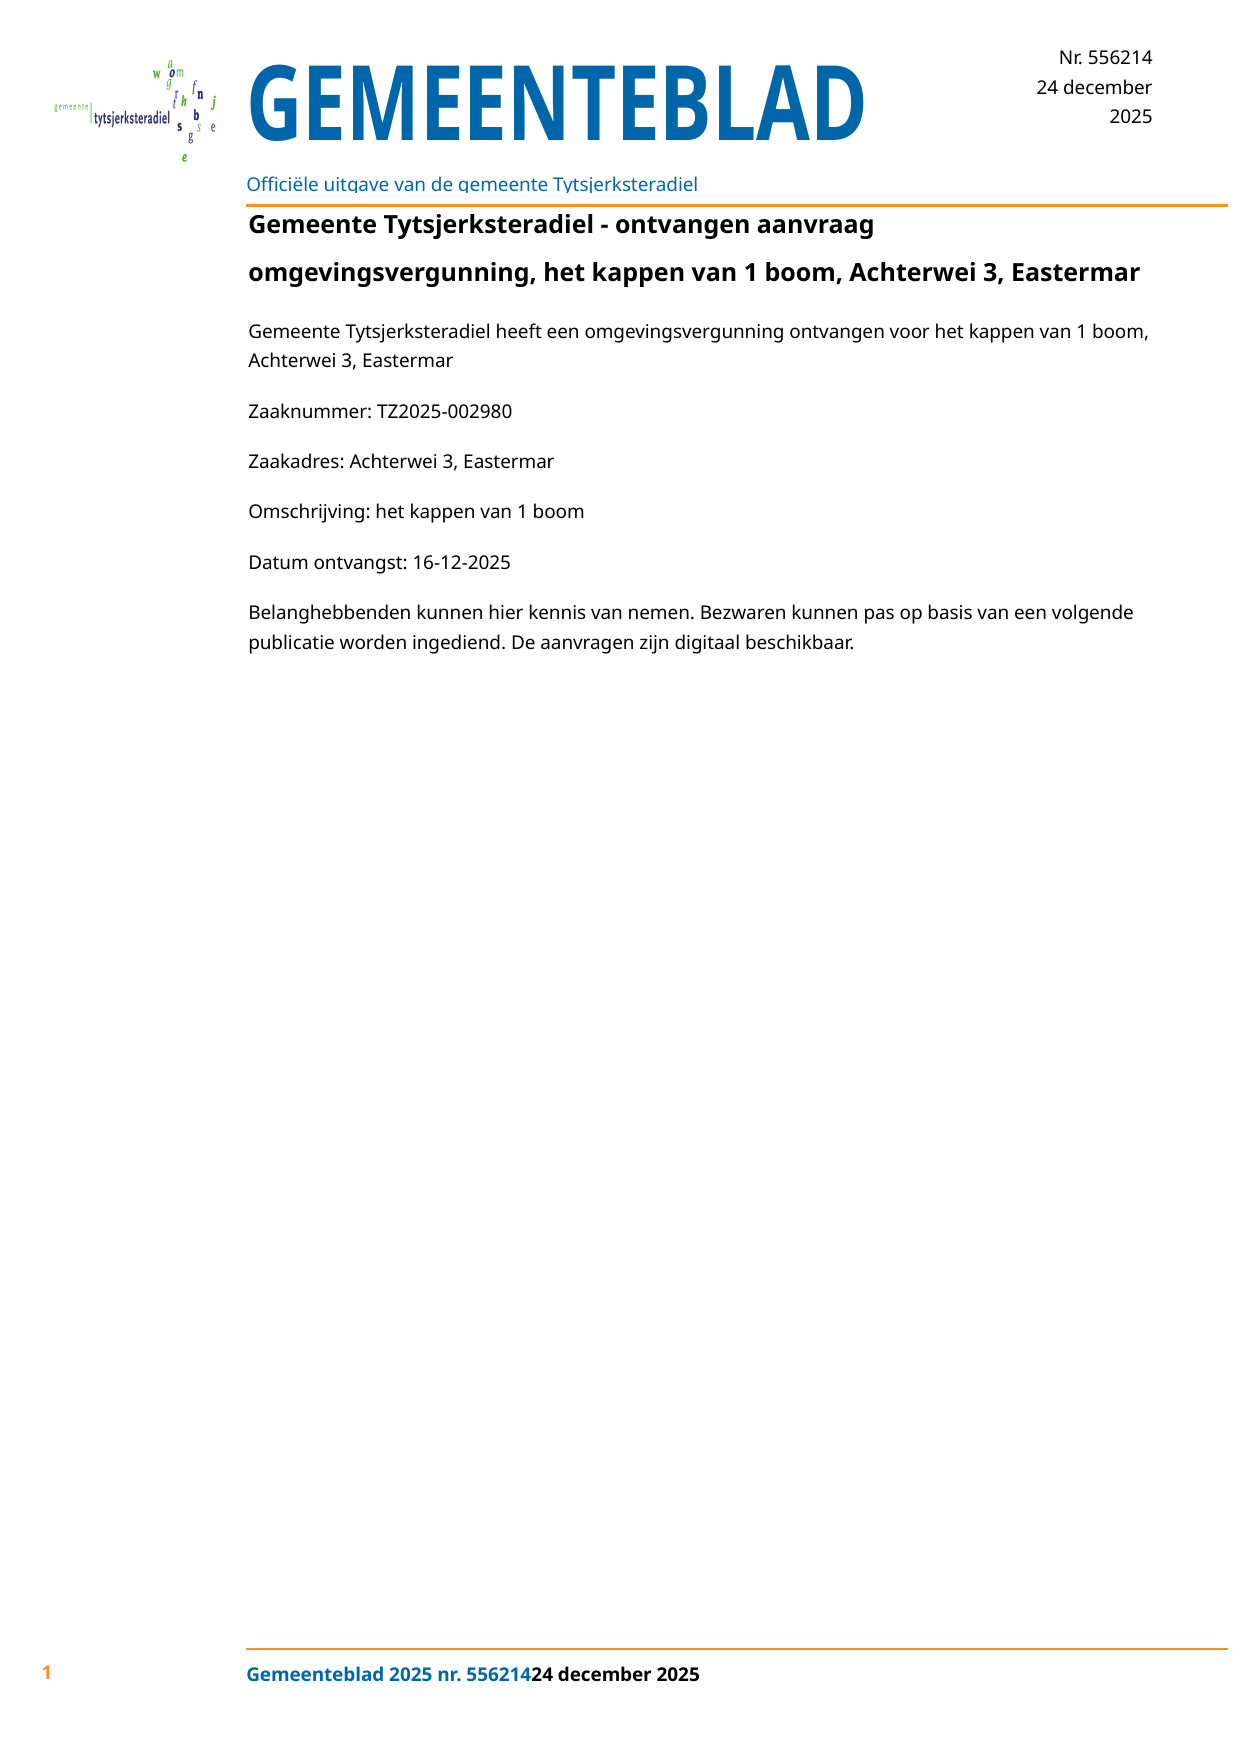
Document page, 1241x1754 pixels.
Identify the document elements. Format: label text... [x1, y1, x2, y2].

text Omschrijving: het kappen van 1 boom [248, 499, 1152, 524]
text Gemeente Tytsjerksteradiel - ontvangen aanvraag omgevingsvergunning, het kappen van 1 boom, Achterwei 3, Eastermar [248, 207, 1152, 288]
picture [41, 47, 231, 172]
text Zaaknummer: TZ2025-002980 [248, 398, 1152, 424]
text Gemeente Tytsjerksteradiel heeft een omgevingsvergunning ontvangen voor het kappen van 1 boom, Achterwei 3, Eastermar [248, 318, 1152, 373]
text Belanghebbenden kunnen hier kennis van nemen. Bezwaren kunnen pas op basis van een volgende publicatie worden ingediend. De aanvragen zijn digitaal beschikbaar. [248, 599, 1152, 655]
text Zaakadres: Achterwei 3, Eastermar [248, 448, 1152, 474]
text Datum ontvangst: 16-12-2025 [248, 549, 1152, 575]
